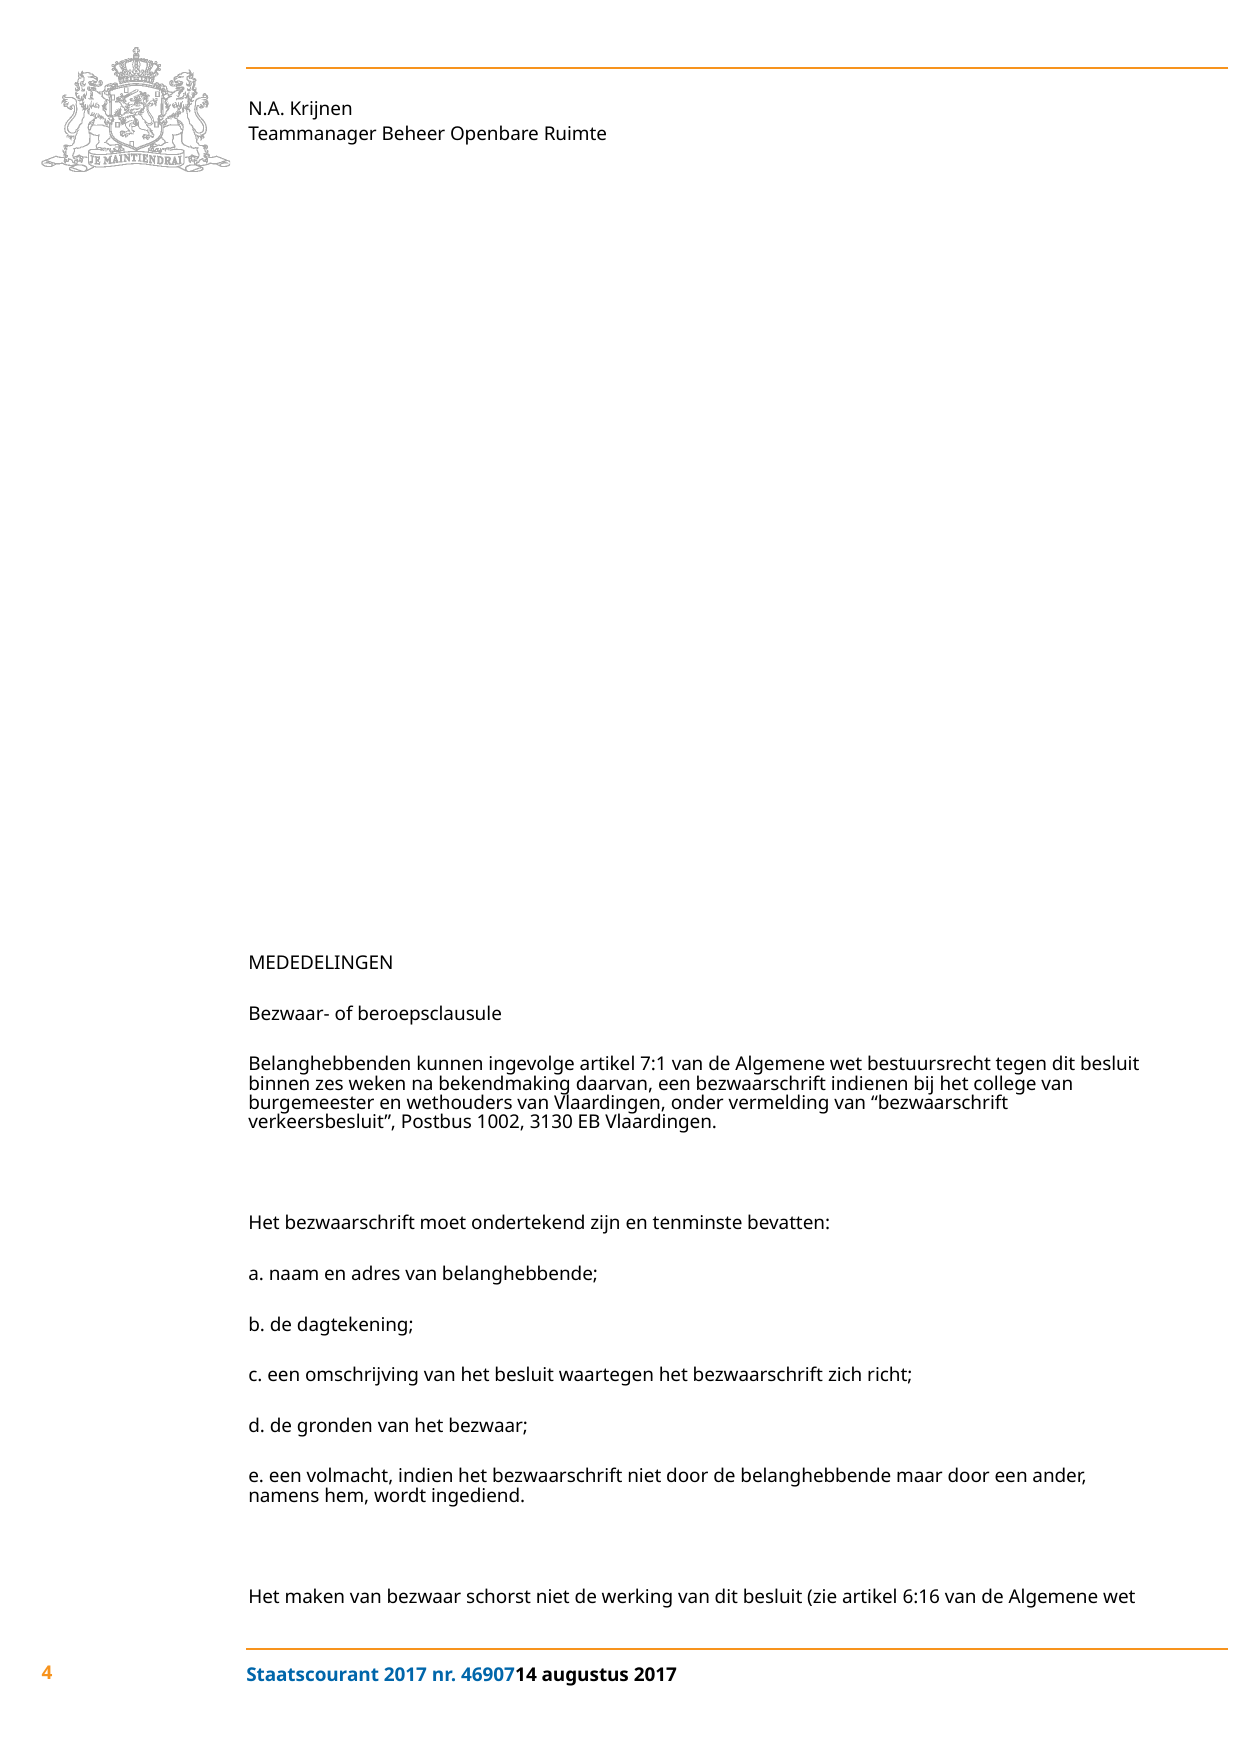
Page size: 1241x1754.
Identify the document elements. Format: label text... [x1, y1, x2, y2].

text Het maken van bezwaar schorst niet de werking van dit besluit (zie artikel 6:16 van de Algemene wet [248, 1588, 1152, 1607]
text MEDEDELINGEN [248, 954, 1152, 973]
text a. naam en adres van belanghebbende; [248, 1265, 1152, 1284]
text Bezwaar- of beroepsclausule [248, 1005, 1152, 1024]
text b. de dagtekening; [248, 1316, 1152, 1335]
text Teammanager Beheer Openbare Ruimte [248, 121, 1152, 146]
text d. de gronden van het bezwaar; [248, 1417, 1152, 1436]
text Belanghebbenden kunnen ingevolge artikel 7:1 van de Algemene wet bestuursrecht tegen dit besluit binnen zes weken na bekendmaking daarvan, een bezwaarschrift indienen bij het college van burgemeester en wethouders van Vlaardingen, onder vermelding van “bezwaarschrift verkeersbesluit”, Postbus 1002, 3130 EB Vlaardingen. [248, 1055, 1152, 1132]
picture [41, 47, 231, 172]
text N.A. Krijnen [248, 95, 1152, 121]
text e. een volmacht, indien het bezwaarschrift niet door de belanghebbende maar door een ander, namens hem, wordt ingediend. [248, 1467, 1152, 1506]
text Het bezwaarschrift moet ondertekend zijn en tenminste bevatten: [248, 1214, 1152, 1234]
text c. een omschrijving van het besluit waartegen het bezwaarschrift zich richt; [248, 1366, 1152, 1386]
